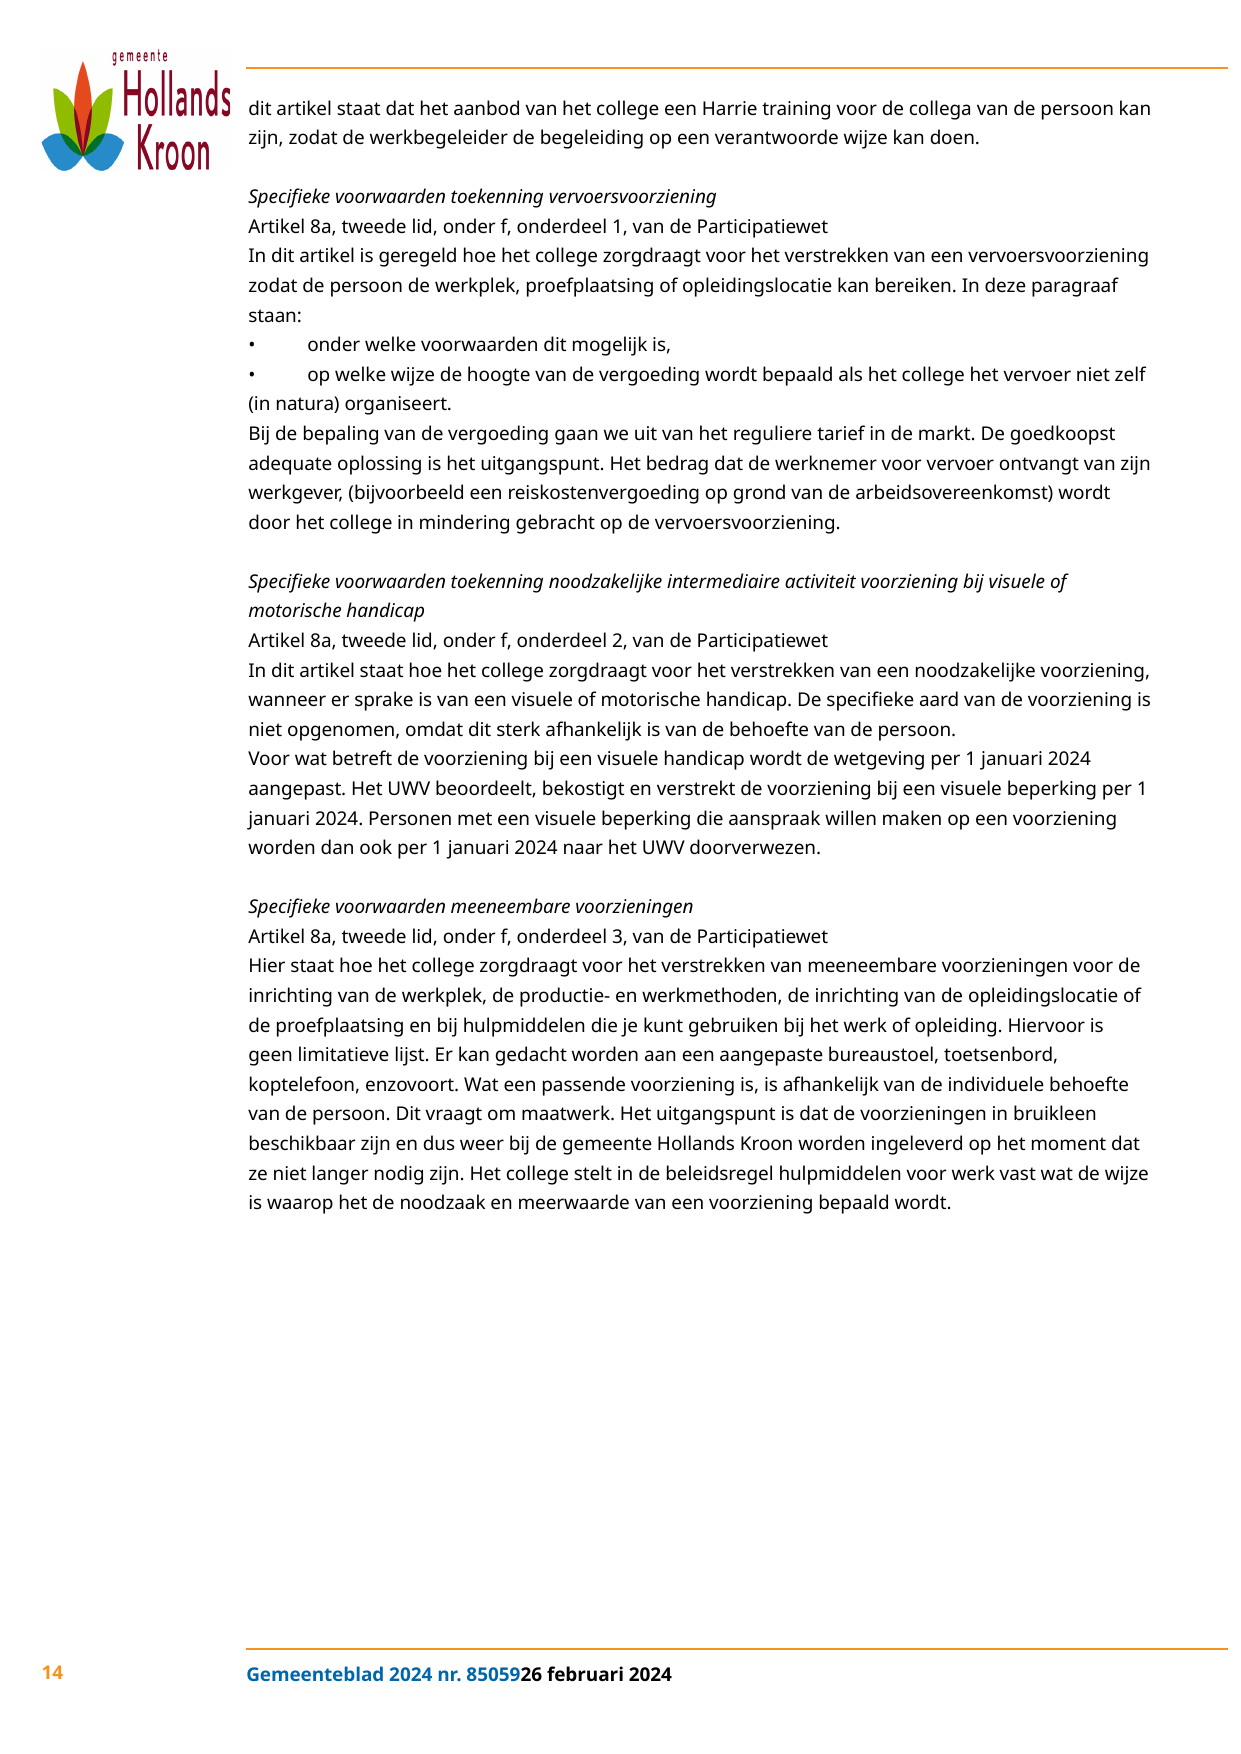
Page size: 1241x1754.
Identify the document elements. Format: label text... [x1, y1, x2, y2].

text Hier staat hoe het college zorgdraagt voor het verstrekken van meeneembare voorzieningen voor de inrichting van de werkplek, de productie- en werkmethoden, de inrichting van de opleidingslocatie of de proefplaatsing en bij hulpmiddelen die je kunt gebruiken bij het werk of opleiding. Hiervoor is geen limitatieve lijst. Er kan gedacht worden aan een aangepaste bureaustoel, toetsenbord, koptelefoon, enzovoort. Wat een passende voorziening is, is afhankelijk van de individuele behoefte van de persoon. Dit vraagt om maatwerk. Het uitgangspunt is dat de voorzieningen in bruikleen beschikbaar zijn en dus weer bij de gemeente Hollands Kroon worden ingeleverd op het moment dat ze niet langer nodig zijn. Het college stelt in de beleidsregel hulpmiddelen voor werk vast wat de wijze is waarop het de noodzaak en meerwaarde van een voorziening bepaald wordt. [248, 953, 1152, 1215]
text Artikel 8a, tweede lid, onder f, onderdeel 1, van de Participatiewet [248, 213, 1152, 239]
text Bij de bepaling van de vergoeding gaan we uit van het reguliere tarief in de markt. De goedkoopst [248, 420, 1152, 446]
list op welke wijze de hoogte van de vergoeding wordt bepaald als het college het vervoer niet zelf [248, 361, 1152, 387]
text In dit artikel is geregeld hoe het college zorgdraagt voor het verstrekken van een vervoersvoorziening zodat de persoon de werkplek, proefplaatsing of opleidingslocatie kan bereiken. In deze paragraaf staan: [248, 243, 1152, 328]
text Artikel 8a, tweede lid, onder f, onderdeel 3, van de Participatiewet [248, 923, 1152, 949]
text (in natura) organiseert. [248, 391, 1152, 416]
text Specifieke voorwaarden meeneembare voorzieningen [248, 893, 1152, 919]
list onder welke voorwaarden dit mogelijk is, [248, 331, 1152, 357]
text adequate oplossing is het uitgangspunt. Het bedrag dat de werknemer voor vervoer ontvangt van zijn werkgever, (bijvoorbeeld een reiskostenvergoeding op grond van de arbeidsovereenkomst) wordt door het college in mindering gebracht op de vervoersvoorziening. [248, 450, 1152, 535]
picture [41, 47, 231, 172]
text Voor wat betreft de voorziening bij een visuele handicap wordt de wetgeving per 1 januari 2024 aangepast. Het UWV beoordeelt, bekostigt en verstrekt de voorziening bij een visuele beperking per 1 januari 2024. Personen met een visuele beperking die aanspraak willen maken op een voorziening worden dan ook per 1 januari 2024 naar het UWV doorverwezen. [248, 746, 1152, 860]
text dit artikel staat dat het aanbod van het college een Harrie training voor de collega van de persoon kan zijn, zodat de werkbegeleider de begeleiding op een verantwoorde wijze kan doen. [248, 95, 1152, 150]
text Specifieke voorwaarden toekenning noodzakelijke intermediaire activiteit voorziening bij visuele of motorische handicap [248, 568, 1152, 623]
text Specifieke voorwaarden toekenning vervoersvoorziening [248, 183, 1152, 209]
text In dit artikel staat hoe het college zorgdraagt voor het verstrekken van een noodzakelijke voorziening, wanneer er sprake is van een visuele of motorische handicap. De specifieke aard van de voorziening is niet opgenomen, omdat dit sterk afhankelijk is van de behoefte van de persoon. [248, 657, 1152, 742]
text Artikel 8a, tweede lid, onder f, onderdeel 2, van de Participatiewet [248, 627, 1152, 653]
